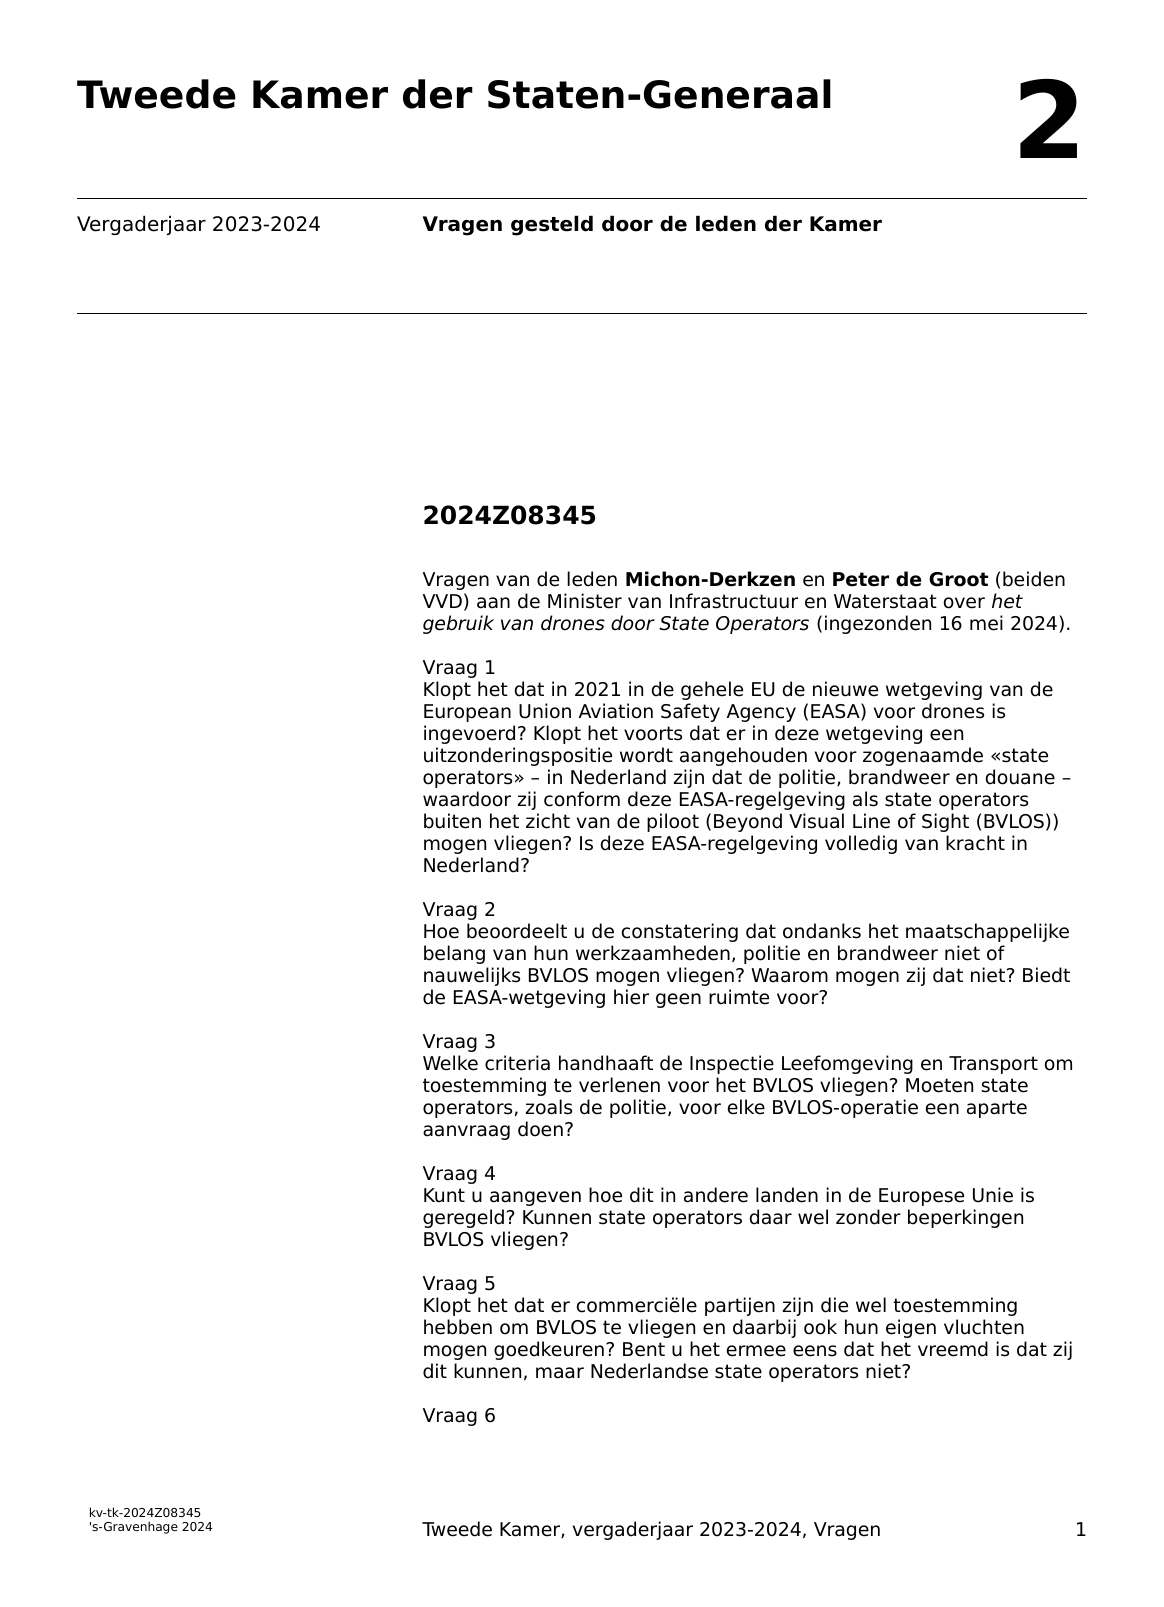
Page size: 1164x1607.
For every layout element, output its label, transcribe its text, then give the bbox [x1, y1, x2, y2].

table_cell Vergaderjaar 2023-2024 [77, 199, 422, 313]
text Vraag 4 [422, 1163, 1087, 1185]
text Welke criteria handhaaft de Inspectie Leefomgeving en Transport om toestemming te verlenen voor het BVLOS vliegen? Moeten state operators, zoals de politie, voor elke BVLOS-operatie een aparte aanvraag doen? [422, 1053, 1087, 1141]
text Kunt u aangeven hoe dit in andere landen in de Europese Unie is geregeld? Kunnen state operators daar wel zonder beperkingen BVLOS vliegen? [422, 1185, 1087, 1251]
text kv-tk-2024Z08345 [88, 1506, 323, 1520]
text Hoe beoordeelt u de constatering dat ondanks het maatschappelijke belang van hun werkzaamheden, politie en brandweer niet of nauwelijks BVLOS mogen vliegen? Waarom mogen zij dat niet? Biedt de EASA-wetgeving hier geen ruimte voor? [422, 921, 1087, 1009]
text Vraag 3 [422, 1031, 1087, 1053]
text Klopt het dat er commerciële partijen zijn die wel toestemming hebben om BVLOS te vliegen en daarbij ook hun eigen vluchten mogen goedkeuren? Bent u het ermee eens dat het vreemd is dat zij dit kunnen, maar Nederlandse state operators niet? [422, 1295, 1087, 1383]
text Vragen van de leden Michon-Derkzen en Peter de Groot (beiden VVD) aan de Minister van Infrastructuur en Waterstaat over het gebruik van drones door State Operators (ingezonden 16 mei 2024). [422, 569, 1087, 635]
text Klopt het dat in 2021 in de gehele EU de nieuwe wetgeving van de European Union Aviation Safety Agency (EASA) voor drones is ingevoerd? Klopt het voorts dat er in deze wetgeving een uitzonderingspositie wordt aangehouden voor zogenaamde «state operators» – in Nederland zijn dat de politie, brandweer en douane – waardoor zij conform deze EASA-regelgeving als state operators buiten het zicht van de piloot (Beyond Visual Line of Sight (BVLOS)) mogen vliegen? Is deze EASA-regelgeving volledig van kracht in Nederland? [422, 679, 1087, 877]
table_cell Vragen gesteld door de leden der Kamer [422, 199, 1087, 313]
text Vraag 2 [422, 899, 1087, 921]
text Vraag 6 [422, 1405, 1087, 1427]
text 2024Z08345 [422, 501, 1087, 531]
table_header 2 [886, 59, 1087, 198]
text Vraag 5 [422, 1273, 1087, 1295]
text Vraag 1 [422, 657, 1087, 679]
table_header Tweede Kamer der Staten-Generaal [77, 59, 886, 198]
text 's-Gravenhage 2024 [88, 1520, 323, 1534]
